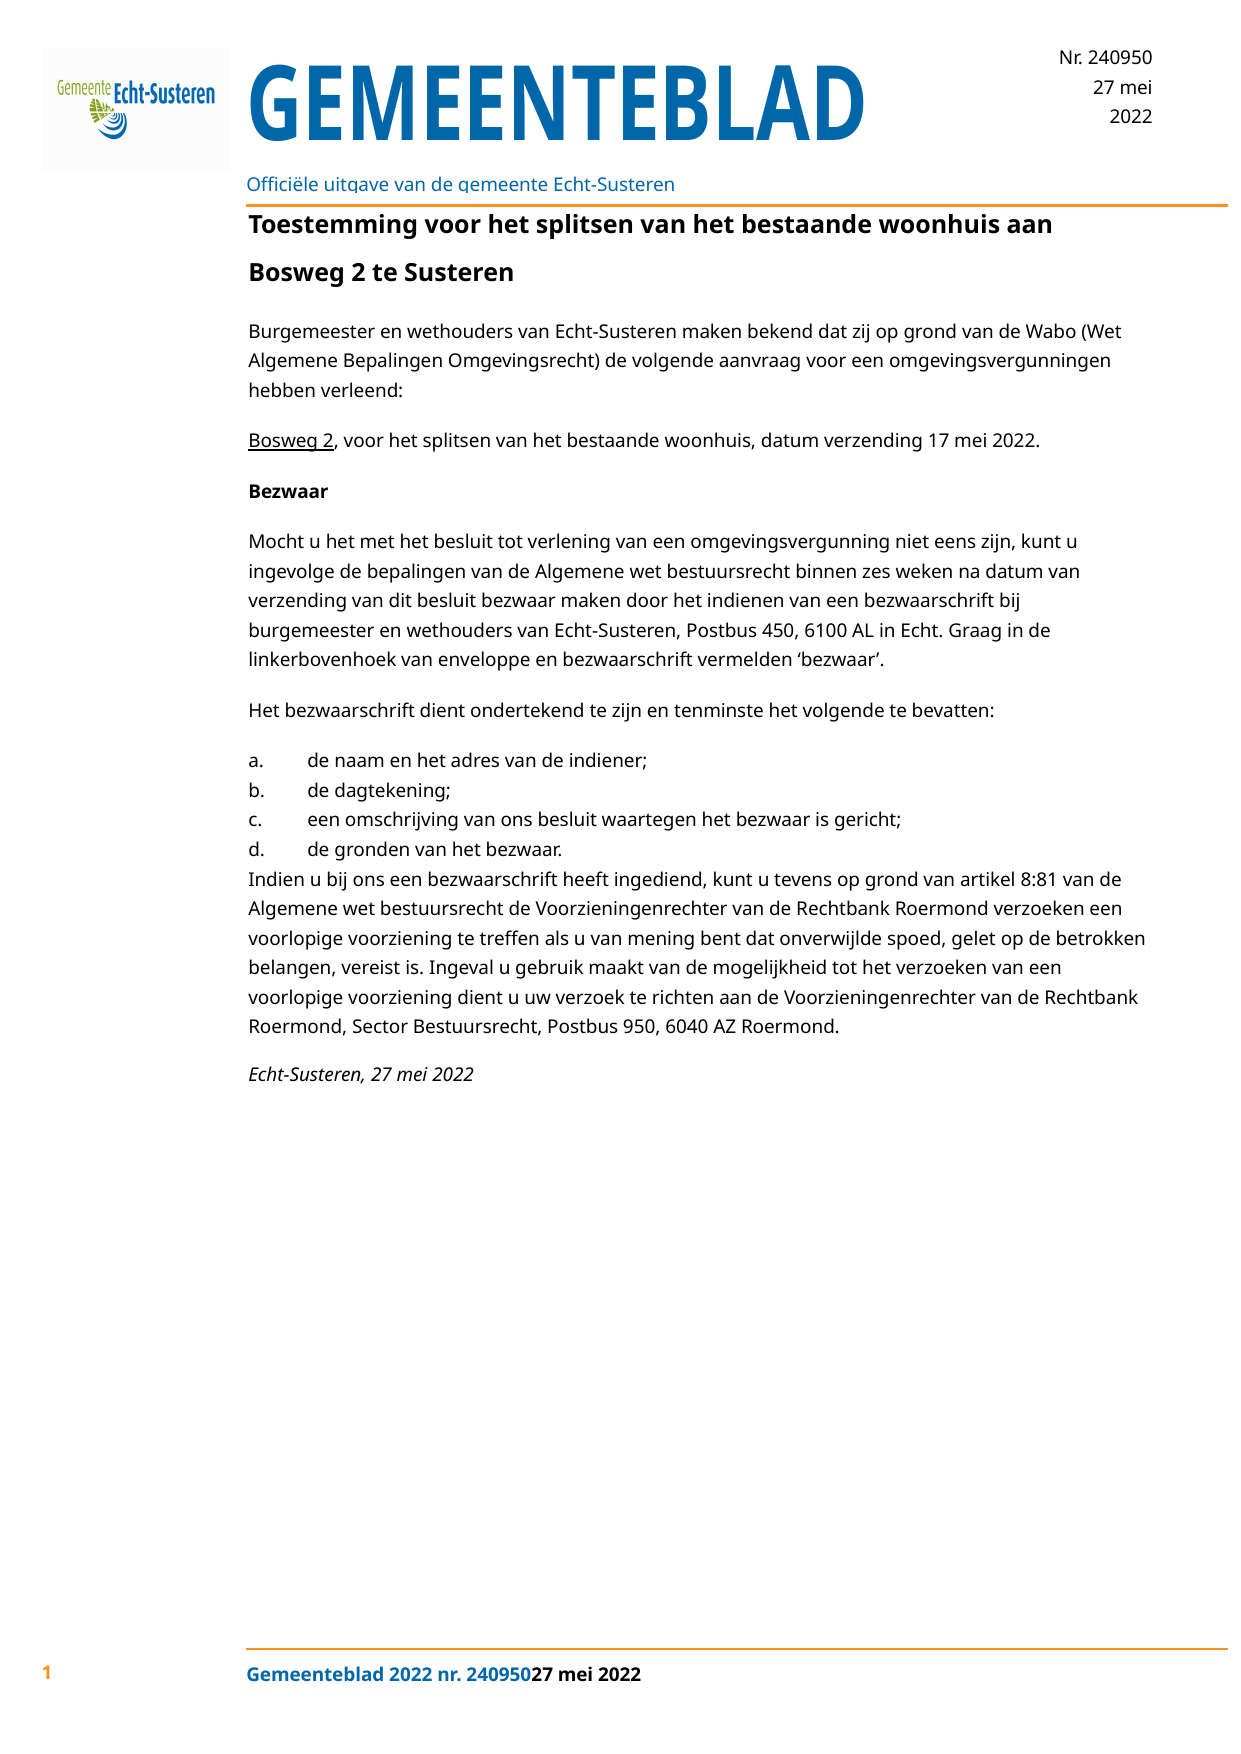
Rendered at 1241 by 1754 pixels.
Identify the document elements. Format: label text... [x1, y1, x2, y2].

list de gronden van het bezwaar. [248, 836, 1152, 862]
text Bezwaar [248, 478, 1152, 504]
list een omschrijving van ons besluit waartegen het bezwaar is gericht; [248, 807, 1152, 832]
text Indien u bij ons een bezwaarschrift heeft ingediend, kunt u tevens op grond van artikel 8:81 van de Algemene wet bestuursrecht de Voorzieningenrechter van de Rechtbank Roermond verzoeken een voorlopige voorziening te treffen als u van mening bent dat onverwijlde spoed, gelet op de betrokken belangen, vereist is. Ingeval u gebruik maakt van de mogelijkheid tot het verzoeken van een voorlopige voorziening dient u uw verzoek te richten aan de Voorzieningenrechter van de Rechtbank Roermond, Sector Bestuursrecht, Postbus 950, 6040 AZ Roermond. [248, 866, 1152, 1039]
text Echt-Susteren, 27 mei 2022 [248, 1062, 1152, 1087]
text Burgemeester en wethouders van Echt-Susteren maken bekend dat zij op grond van de Wabo (Wet Algemene Bepalingen Omgevingsrecht) de volgende aanvraag voor een omgevingsvergunningen hebben verleend: [248, 318, 1152, 403]
text Het bezwaarschrift dient ondertekend te zijn en tenminste het volgende te bevatten: [248, 697, 1152, 723]
picture [41, 47, 231, 172]
text Bosweg 2, voor het splitsen van het bestaande woonhuis, datum verzending 17 mei 2022. [248, 427, 1152, 453]
list de dagtekening; [248, 777, 1152, 803]
list de naam en het adres van de indiener; [248, 747, 1152, 773]
text Mocht u het met het besluit tot verlening van een omgevingsvergunning niet eens zijn, kunt u ingevolge de bepalingen van de Algemene wet bestuursrecht binnen zes weken na datum van verzending van dit besluit bezwaar maken door het indienen van een bezwaarschrift bij burgemeester en wethouders van Echt-Susteren, Postbus 450, 6100 AL in Echt. Graag in de linkerbovenhoek van enveloppe en bezwaarschrift vermelden ‘bezwaar’. [248, 528, 1152, 672]
text Toestemming voor het splitsen van het bestaande woonhuis aan Bosweg 2 te Susteren [248, 207, 1152, 288]
